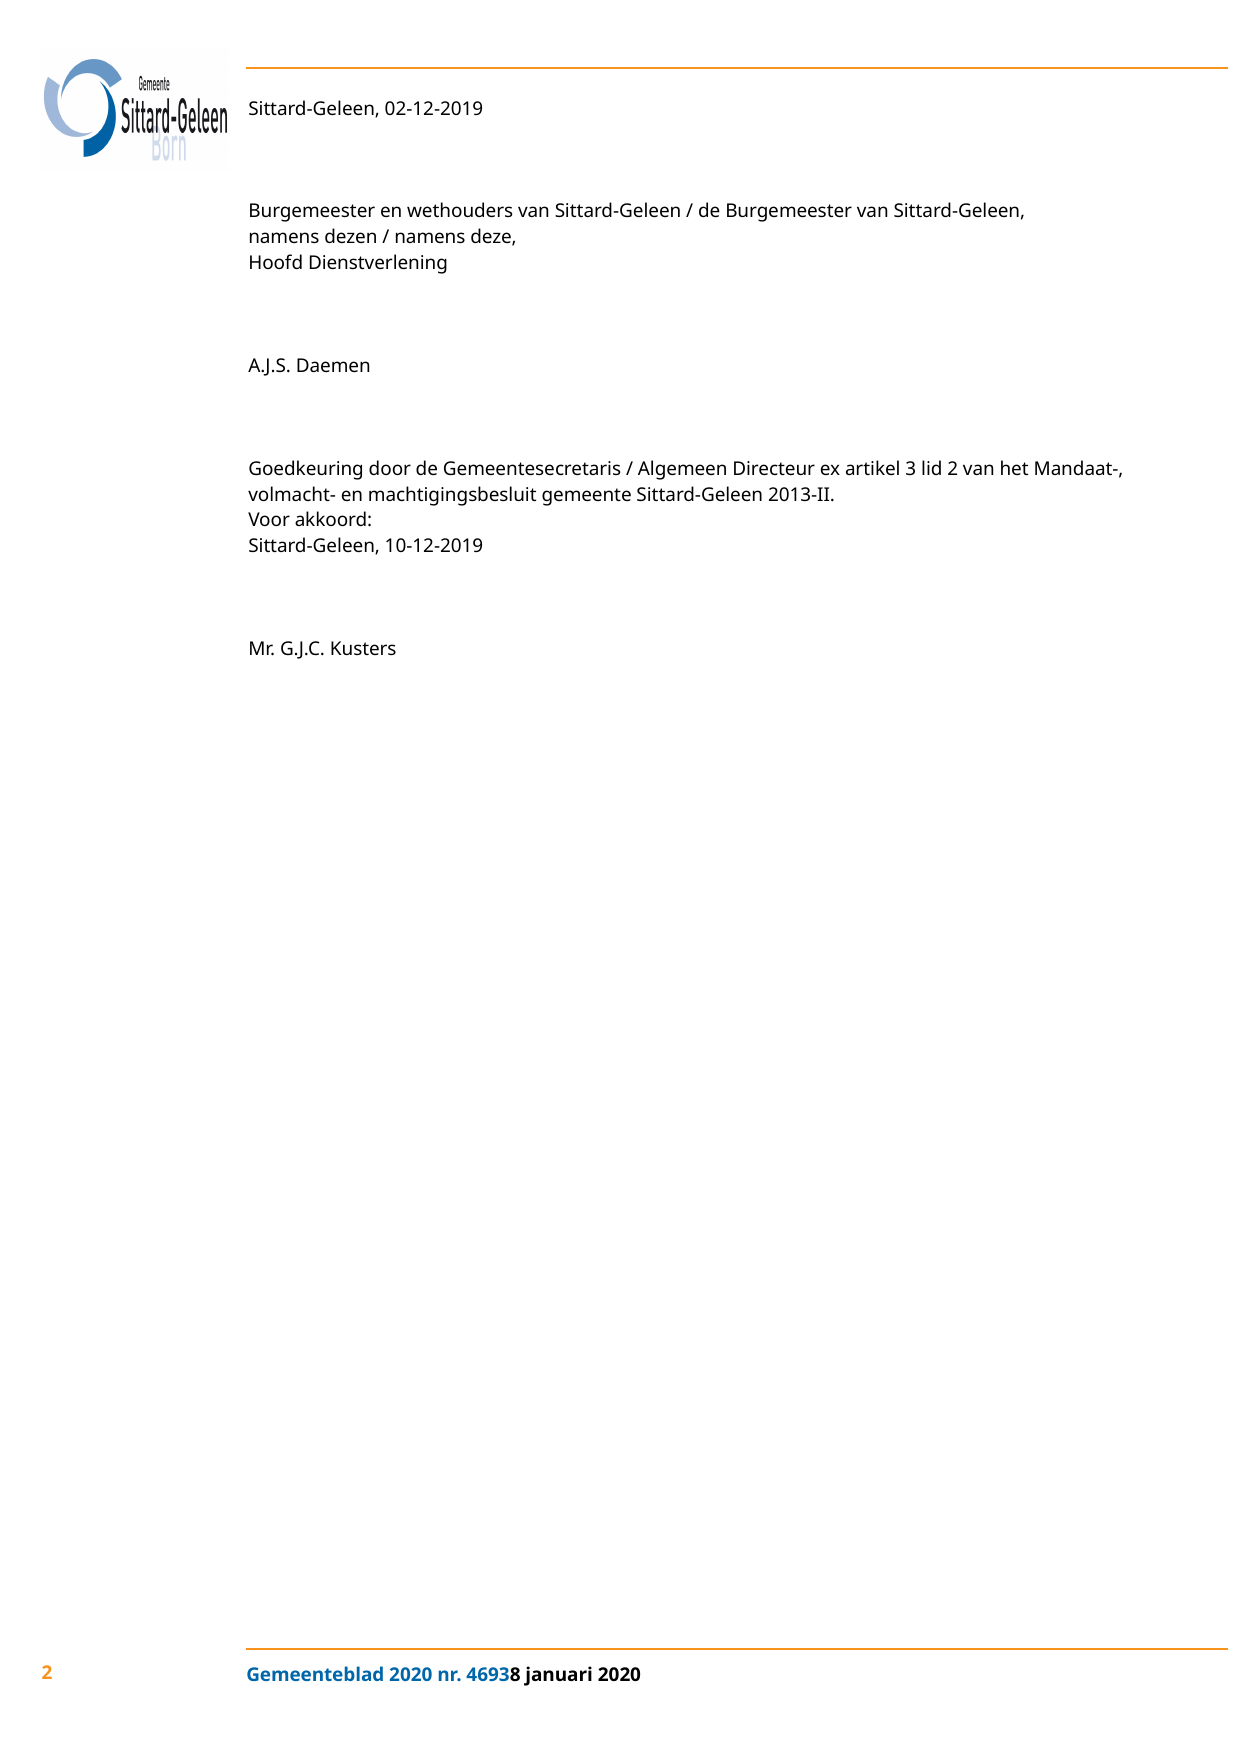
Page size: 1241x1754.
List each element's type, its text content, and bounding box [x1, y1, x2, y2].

text Hoofd Dienstverlening [248, 249, 1152, 275]
text Goedkeuring door de Gemeentesecretaris / Algemeen Directeur ex artikel 3 lid 2 van het Mandaat-, volmacht- en machtigingsbesluit gemeente Sittard-Geleen 2013-II. [248, 455, 1152, 506]
text A.J.S. Daemen [248, 352, 1152, 378]
text Sittard-Geleen, 02-12-2019 [248, 95, 1152, 121]
text Voor akkoord: [248, 506, 1152, 532]
picture [41, 47, 231, 172]
text Burgemeester en wethouders van Sittard-Geleen / de Burgemeester van Sittard-Geleen, [248, 198, 1152, 223]
text Mr. G.J.C. Kusters [248, 635, 1152, 661]
text Sittard-Geleen, 10-12-2019 [248, 532, 1152, 558]
text namens dezen / namens deze, [248, 223, 1152, 249]
